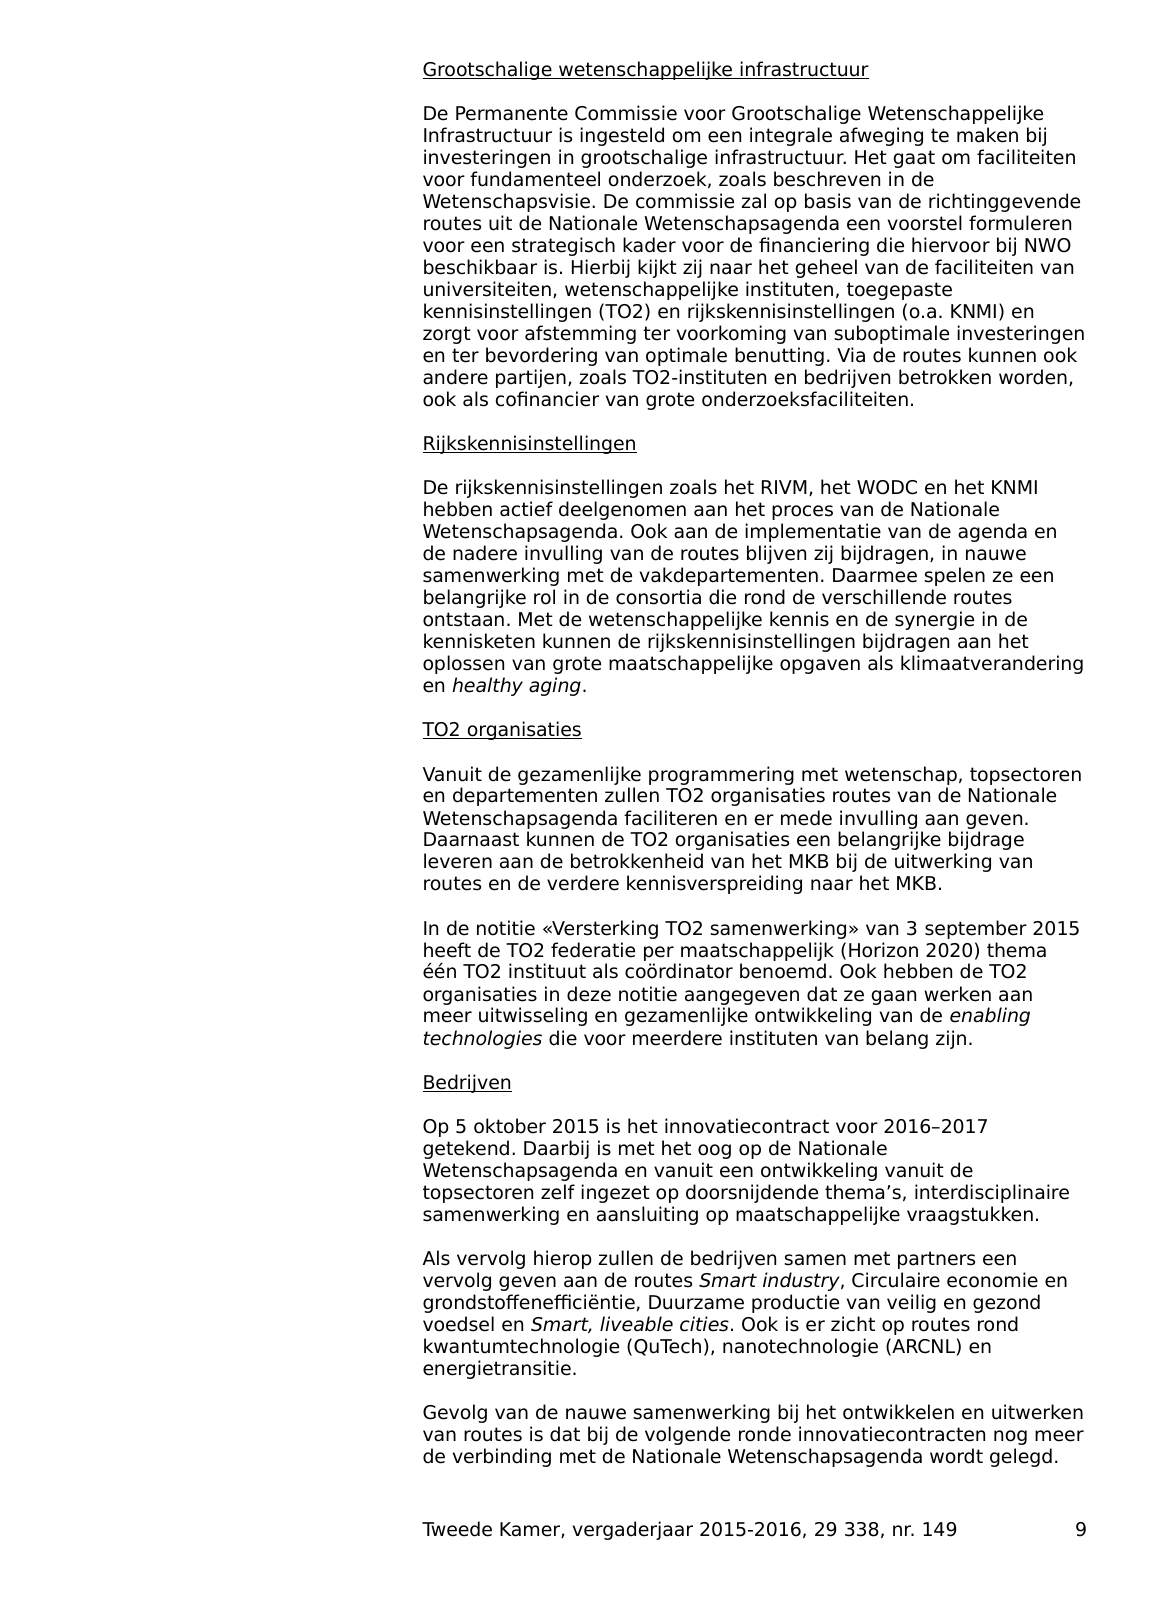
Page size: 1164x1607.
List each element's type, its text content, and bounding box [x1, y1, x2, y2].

text Gevolg van de nauwe samenwerking bij het ontwikkelen en uitwerken van routes is dat bij de volgende ronde innovatiecontracten nog meer de verbinding met de Nationale Wetenschapsagenda wordt gelegd. [422, 1402, 1087, 1468]
subtitle TO2 organisaties [422, 719, 1087, 741]
text De rijkskennisinstellingen zoals het RIVM, het WODC en het KNMI hebben actief deelgenomen aan het proces van de Nationale Wetenschapsagenda. Ook aan de implementatie van de agenda en de nadere invulling van de routes blijven zij bijdragen, in nauwe samenwerking met de vakdepartementen. Daarmee spelen ze een belangrijke rol in de consortia die rond de verschillende routes ontstaan. Met de wetenschappelijke kennis en de synergie in de kennisketen kunnen de rijkskennisinstellingen bijdragen aan het oplossen van grote maatschappelijke opgaven als klimaatverandering en healthy aging. [422, 477, 1087, 697]
subtitle Grootschalige wetenschappelijke infrastructuur [422, 59, 1087, 81]
text De Permanente Commissie voor Grootschalige Wetenschappelijke Infrastructuur is ingesteld om een integrale afweging te maken bij investeringen in grootschalige infrastructuur. Het gaat om faciliteiten voor fundamenteel onderzoek, zoals beschreven in de Wetenschapsvisie. De commissie zal op basis van de richtinggevende routes uit de Nationale Wetenschapsagenda een voorstel formuleren voor een strategisch kader voor de financiering die hiervoor bij NWO beschikbaar is. Hierbij kijkt zij naar het geheel van de faciliteiten van universiteiten, wetenschappelijke instituten, toegepaste kennisinstellingen (TO2) en rijkskennisinstellingen (o.a. KNMI) en zorgt voor afstemming ter voorkoming van suboptimale investeringen en ter bevordering van optimale benutting. Via de routes kunnen ook andere partijen, zoals TO2-instituten en bedrijven betrokken worden, ook als cofinancier van grote onderzoeksfaciliteiten. [422, 103, 1087, 411]
text Vanuit de gezamenlijke programmering met wetenschap, topsectoren en departementen zullen TO2 organisaties routes van de Nationale Wetenschapsagenda faciliteren en er mede invulling aan geven. Daarnaast kunnen de TO2 organisaties een belangrijke bijdrage leveren aan de betrokkenheid van het MKB bij de uitwerking van routes en de verdere kennisverspreiding naar het MKB. [422, 763, 1087, 895]
subtitle Rijkskennisinstellingen [422, 433, 1087, 455]
subtitle Bedrijven [422, 1072, 1087, 1093]
text In de notitie «Versterking TO2 samenwerking» van 3 september 2015 heeft de TO2 federatie per maatschappelijk (Horizon 2020) thema één TO2 instituut als coördinator benoemd. Ook hebben de TO2 organisaties in deze notitie aangegeven dat ze gaan werken aan meer uitwisseling en gezamenlijke ontwikkeling van de enabling technologies die voor meerdere instituten van belang zijn. [422, 917, 1087, 1049]
text Als vervolg hierop zullen de bedrijven samen met partners een vervolg geven aan de routes Smart industry, Circulaire economie en grondstoffenefficiëntie, Duurzame productie van veilig en gezond voedsel en Smart, liveable cities. Ook is er zicht op routes rond kwantumtechnologie (QuTech), nanotechnologie (ARCNL) en energietransitie. [422, 1248, 1087, 1380]
text Op 5 oktober 2015 is het innovatiecontract voor 2016–2017 getekend. Daarbij is met het oog op de Nationale Wetenschapsagenda en vanuit een ontwikkeling vanuit de topsectoren zelf ingezet op doorsnijdende thema’s, interdisciplinaire samenwerking en aansluiting op maatschappelijke vraagstukken. [422, 1116, 1087, 1226]
